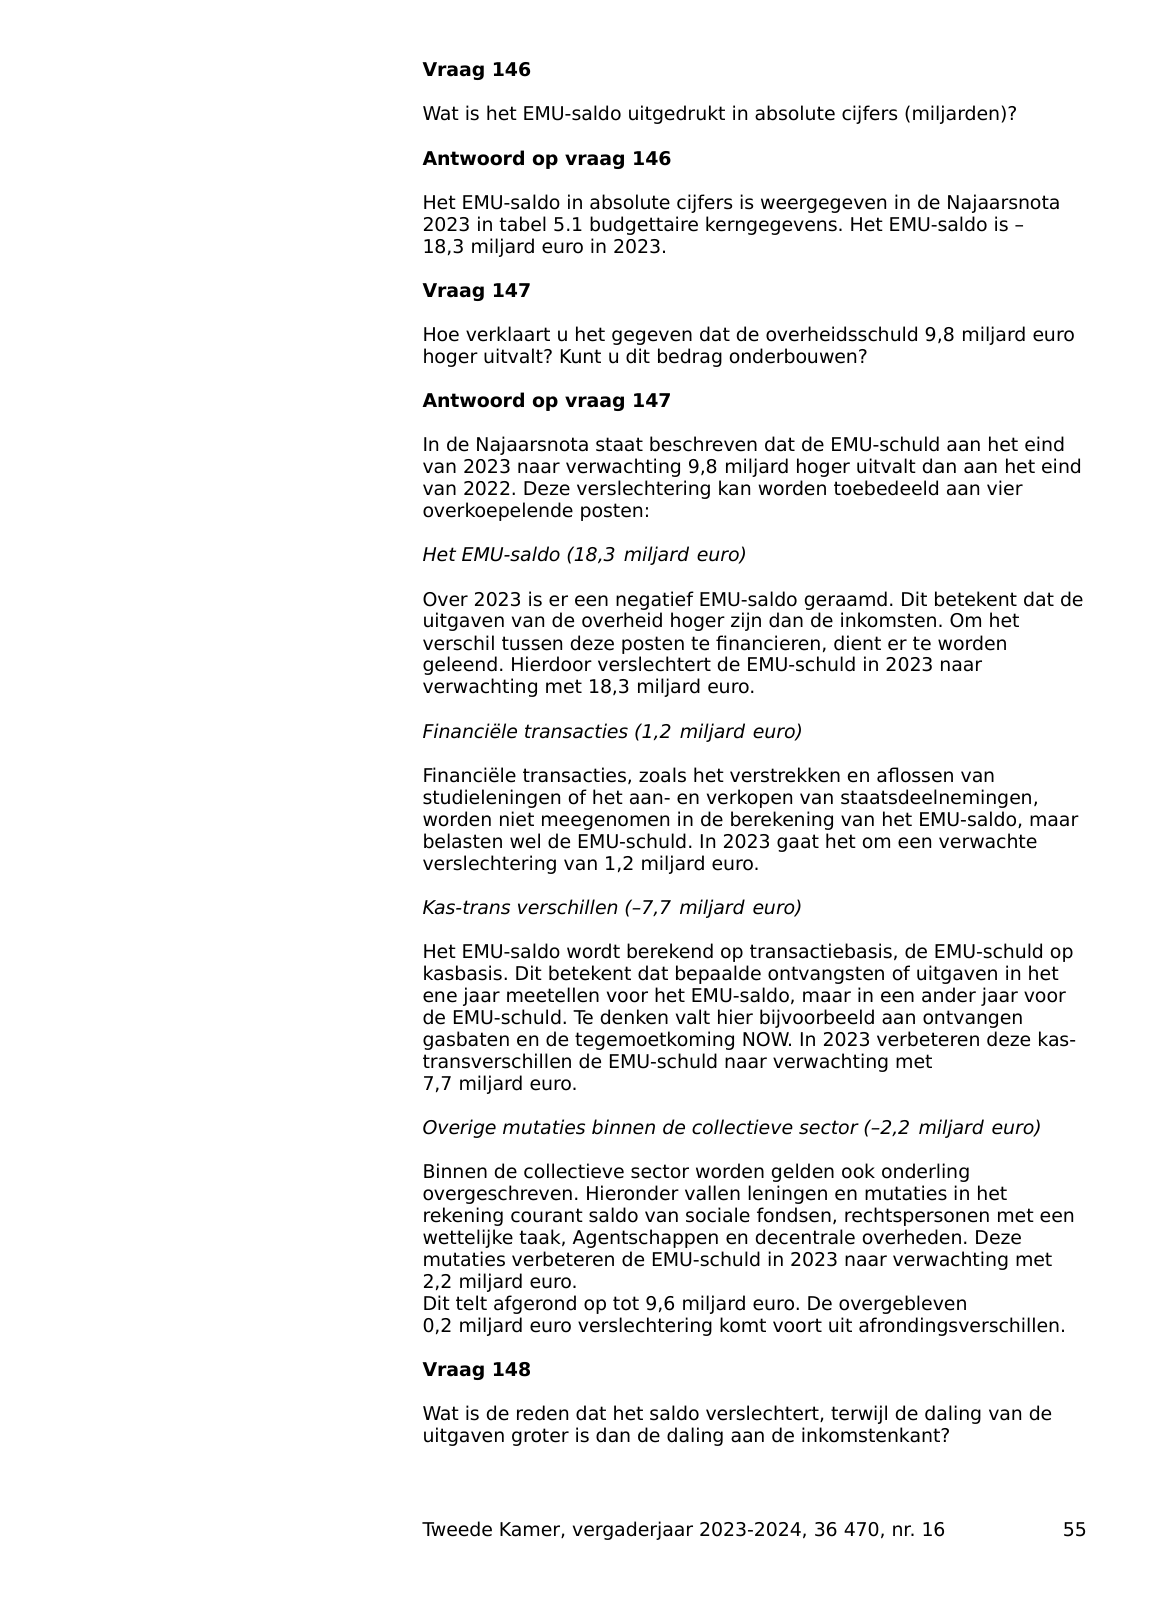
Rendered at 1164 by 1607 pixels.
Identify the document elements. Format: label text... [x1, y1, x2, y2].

text In de Najaarsnota staat beschreven dat de EMU-schuld aan het eind van 2023 naar verwachting 9,8 miljard hoger uitvalt dan aan het eind van 2022. Deze verslechtering kan worden toebedeeld aan vier overkoepelende posten: [422, 434, 1087, 522]
subtitle Antwoord op vraag 146 [422, 147, 1087, 169]
text Dit telt afgerond op tot 9,6 miljard euro. De overgebleven 0,2 miljard euro verslechtering komt voort uit afrondingsverschillen. [422, 1293, 1087, 1337]
subtitle Vraag 147 [422, 280, 1087, 302]
text Het EMU-saldo in absolute cijfers is weergegeven in de Najaarsnota 2023 in tabel 5.1 budgettaire kerngegevens. Het EMU-saldo is –18,3 miljard euro in 2023. [422, 192, 1087, 257]
text Binnen de collectieve sector worden gelden ook onderling overgeschreven. Hieronder vallen leningen en mutaties in het rekening courant saldo van sociale fondsen, rechtspersonen met een wettelijke taak, Agentschappen en decentrale overheden. Deze mutaties verbeteren de EMU-schuld in 2023 naar verwachting met 2,2 miljard euro. [422, 1161, 1087, 1293]
subtitle Kas-trans verschillen (–7,7 miljard euro) [422, 897, 1087, 919]
subtitle Financiële transacties (1,2 miljard euro) [422, 721, 1087, 742]
subtitle Antwoord op vraag 147 [422, 390, 1087, 412]
subtitle Vraag 146 [422, 59, 1087, 81]
text Wat is de reden dat het saldo verslechtert, terwijl de daling van de uitgaven groter is dan de daling aan de inkomstenkant? [422, 1403, 1087, 1447]
text Hoe verklaart u het gegeven dat de overheidsschuld 9,8 miljard euro hoger uitvalt? Kunt u dit bedrag onderbouwen? [422, 324, 1087, 368]
subtitle Het EMU-saldo (18,3 miljard euro) [422, 544, 1087, 566]
subtitle Overige mutaties binnen de collectieve sector (–2,2 miljard euro) [422, 1117, 1087, 1139]
text Wat is het EMU-saldo uitgedrukt in absolute cijfers (miljarden)? [422, 103, 1087, 125]
text Het EMU-saldo wordt berekend op transactiebasis, de EMU-schuld op kasbasis. Dit betekent dat bepaalde ontvangsten of uitgaven in het ene jaar meetellen voor het EMU-saldo, maar in een ander jaar voor de EMU-schuld. Te denken valt hier bijvoorbeeld aan ontvangen gasbaten en de tegemoetkoming NOW. In 2023 verbeteren deze kas- transverschillen de EMU-schuld naar verwachting met 7,7 miljard euro. [422, 941, 1087, 1095]
subtitle Vraag 148 [422, 1359, 1087, 1381]
text Over 2023 is er een negatief EMU-saldo geraamd. Dit betekent dat de uitgaven van de overheid hoger zijn dan de inkomsten. Om het verschil tussen deze posten te financieren, dient er te worden geleend. Hierdoor verslechtert de EMU-schuld in 2023 naar verwachting met 18,3 miljard euro. [422, 588, 1087, 698]
text Financiële transacties, zoals het verstrekken en aflossen van studieleningen of het aan- en verkopen van staatsdeelnemingen, worden niet meegenomen in de berekening van het EMU-saldo, maar belasten wel de EMU-schuld. In 2023 gaat het om een verwachte verslechtering van 1,2 miljard euro. [422, 765, 1087, 874]
